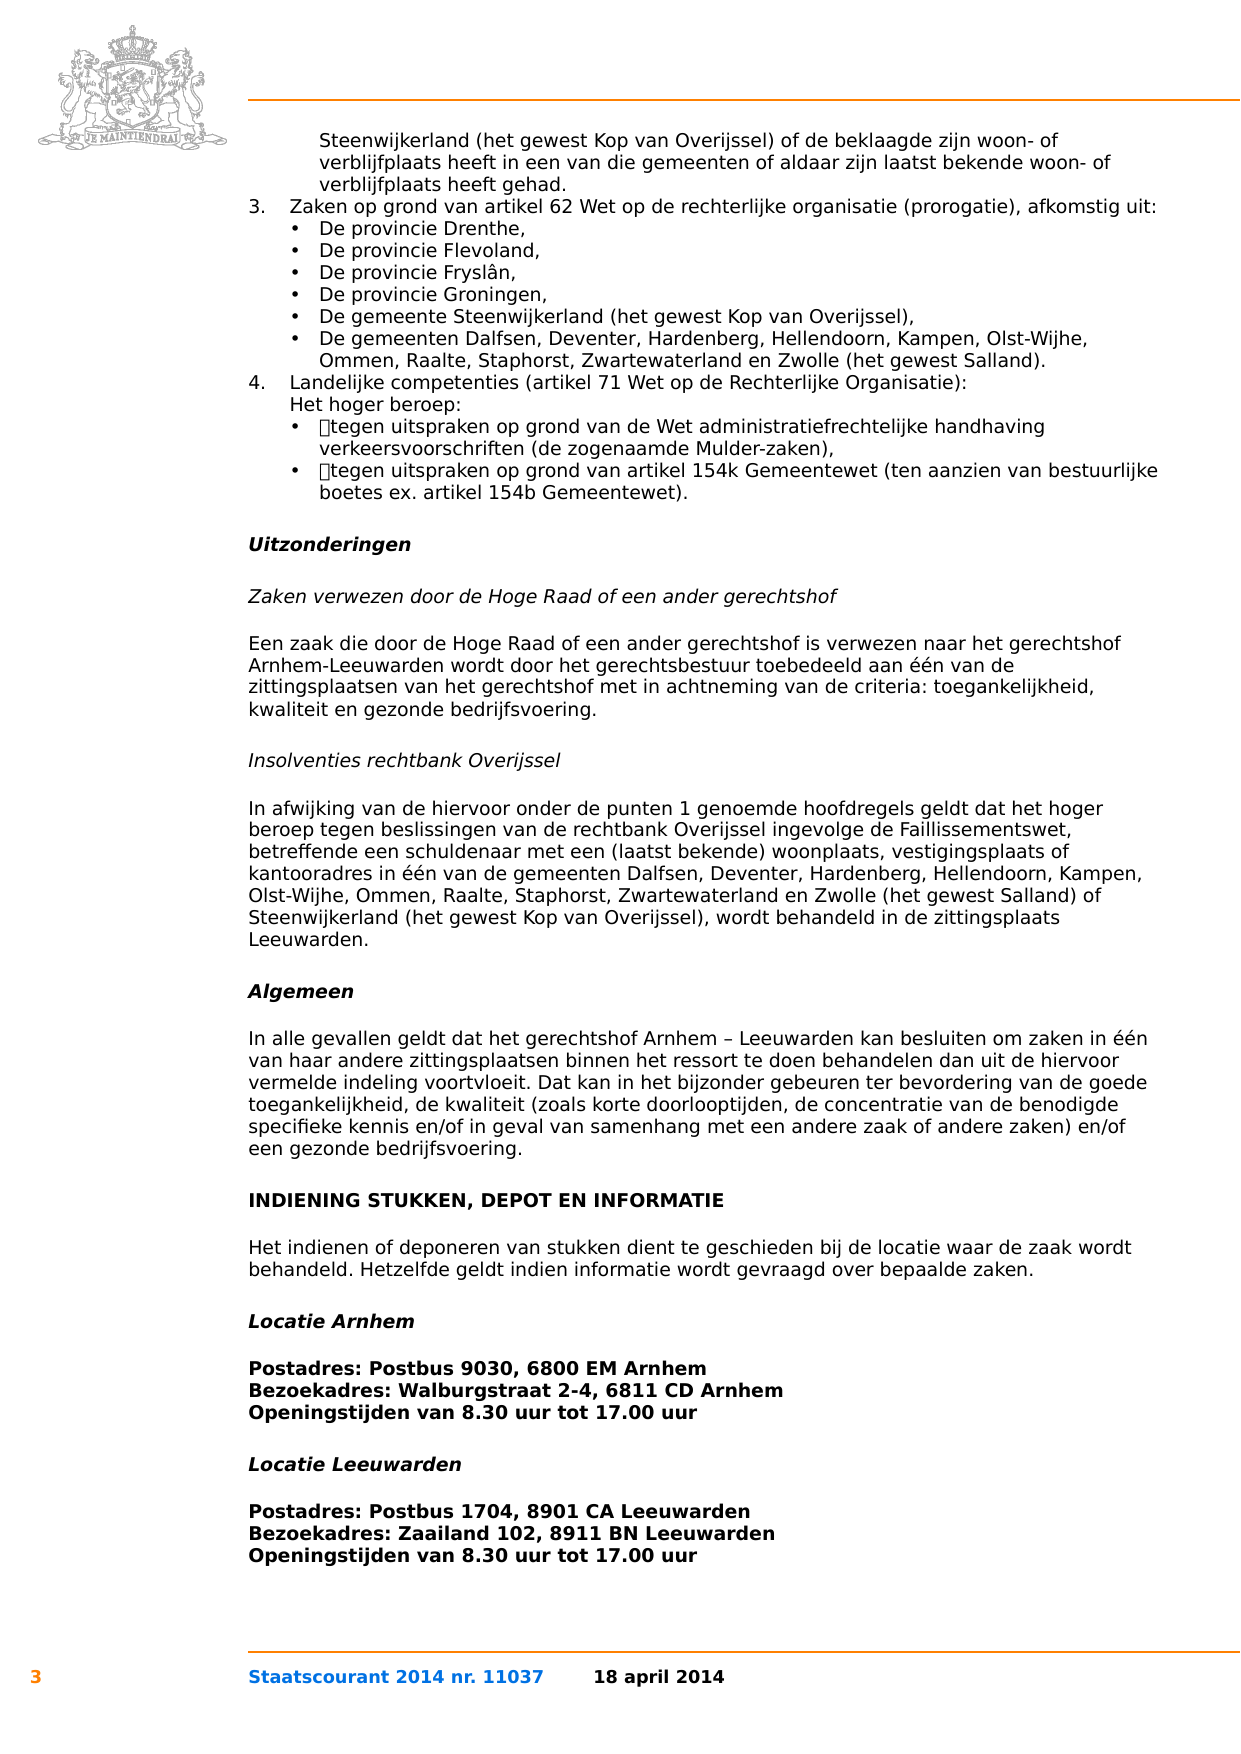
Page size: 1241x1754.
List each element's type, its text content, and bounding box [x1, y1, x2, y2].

text • De provincie Fryslân, [289, 262, 1163, 284]
text • De provincie Drenthe, [289, 218, 1163, 240]
text In alle gevallen geldt dat het gerechtshof Arnhem – Leeuwarden kan besluiten om zaken in één van haar andere zittingsplaatsen binnen het ressort te doen behandelen dan uit de hiervoor vermelde indeling voortvloeit. Dat kan in het bijzonder gebeuren ter bevordering van de goede toegankelijkheid, de kwaliteit (zoals korte doorlooptijden, de concentratie van de benodigde specifieke kennis en/of in geval van samenhang met een andere zaak of andere zaken) en/of een gezonde bedrijfsvoering. [248, 1028, 1163, 1160]
text Bezoekadres: Zaailand 102, 8911 BN Leeuwarden [248, 1523, 1163, 1545]
text Postadres: Postbus 9030, 6800 EM Arnhem [248, 1358, 1163, 1380]
text • De gemeente Steenwijkerland (het gewest Kop van Overijssel), [289, 306, 1163, 328]
text Openingstijden van 8.30 uur tot 17.00 uur [248, 1402, 1163, 1424]
subtitle Locatie Leeuwarden [248, 1454, 1163, 1476]
subtitle Locatie Arnhem [248, 1311, 1163, 1333]
text In afwijking van de hiervoor onder de punten 1 genoemde hoofdregels geldt dat het hoger beroep tegen beslissingen van de rechtbank Overijssel ingevolge de Faillissementswet, betreffende een schuldenaar met een (laatst bekende) woonplaats, vestigingsplaats of kantooradres in één van de gemeenten Dalfsen, Deventer, Hardenberg, Hellendoorn, Kampen, Olst-Wijhe, Ommen, Raalte, Staphorst, Zwartewaterland en Zwolle (het gewest Salland) of Steenwijkerland (het gewest Kop van Overijssel), wordt behandeld in de zittingsplaats Leeuwarden. [248, 797, 1163, 951]
subtitle Insolventies rechtbank Overijssel [248, 750, 1163, 772]
text • tegen uitspraken op grond van artikel 154k Gemeentewet (ten aanzien van bestuurlijke boetes ex. artikel 154b Gemeentewet). [289, 459, 1163, 503]
text 4. Landelijke competenties (artikel 71 Wet op de Rechterlijke Organisatie): [248, 372, 1163, 394]
text Het indienen of deponeren van stukken dient te geschieden bij de locatie waar de zaak wordt behandeld. Hetzelfde geldt indien informatie wordt gevraagd over bepaalde zaken. [248, 1237, 1163, 1281]
subtitle INDIENING STUKKEN, DEPOT EN INFORMATIE [248, 1190, 1163, 1212]
text • De provincie Flevoland, [289, 240, 1163, 262]
text 3. Zaken op grond van artikel 62 Wet op de rechterlijke organisatie (prorogatie), afkomstig uit: [248, 196, 1163, 218]
text Bezoekadres: Walburgstraat 2-4, 6811 CD Arnhem [248, 1380, 1163, 1402]
text Een zaak die door de Hoge Raad of een ander gerechtshof is verwezen naar het gerechtshof Arnhem-Leeuwarden wordt door het gerechtsbestuur toebedeeld aan één van de zittingsplaatsen van het gerechtshof met in achtneming van de criteria: toegankelijkheid, kwaliteit en gezonde bedrijfsvoering. [248, 632, 1163, 720]
text • De provincie Groningen, [289, 284, 1163, 306]
picture [38, 25, 227, 150]
text • De gemeenten Dalfsen, Deventer, Hardenberg, Hellendoorn, Kampen, Olst-Wijhe, Ommen, Raalte, Staphorst, Zwartewaterland en Zwolle (het gewest Salland). [289, 328, 1163, 372]
text Het hoger beroep: [289, 394, 1163, 416]
subtitle Zaken verwezen door de Hoge Raad of een ander gerechtshof [248, 586, 1163, 607]
subtitle Uitzonderingen [248, 533, 1163, 556]
text Openingstijden van 8.30 uur tot 17.00 uur [248, 1545, 1163, 1567]
subtitle Algemeen [248, 981, 1163, 1003]
text Postadres: Postbus 1704, 8901 CA Leeuwarden [248, 1501, 1163, 1523]
text Steenwijkerland (het gewest Kop van Overijssel) of de beklaagde zijn woon- of verblijfplaats heeft in een van die gemeenten of aldaar zijn laatst bekende woon- of verblijfplaats heeft gehad. [289, 130, 1163, 196]
text • tegen uitspraken op grond van de Wet administratiefrechtelijke handhaving verkeersvoorschriften (de zogenaamde Mulder-zaken), [289, 416, 1163, 459]
